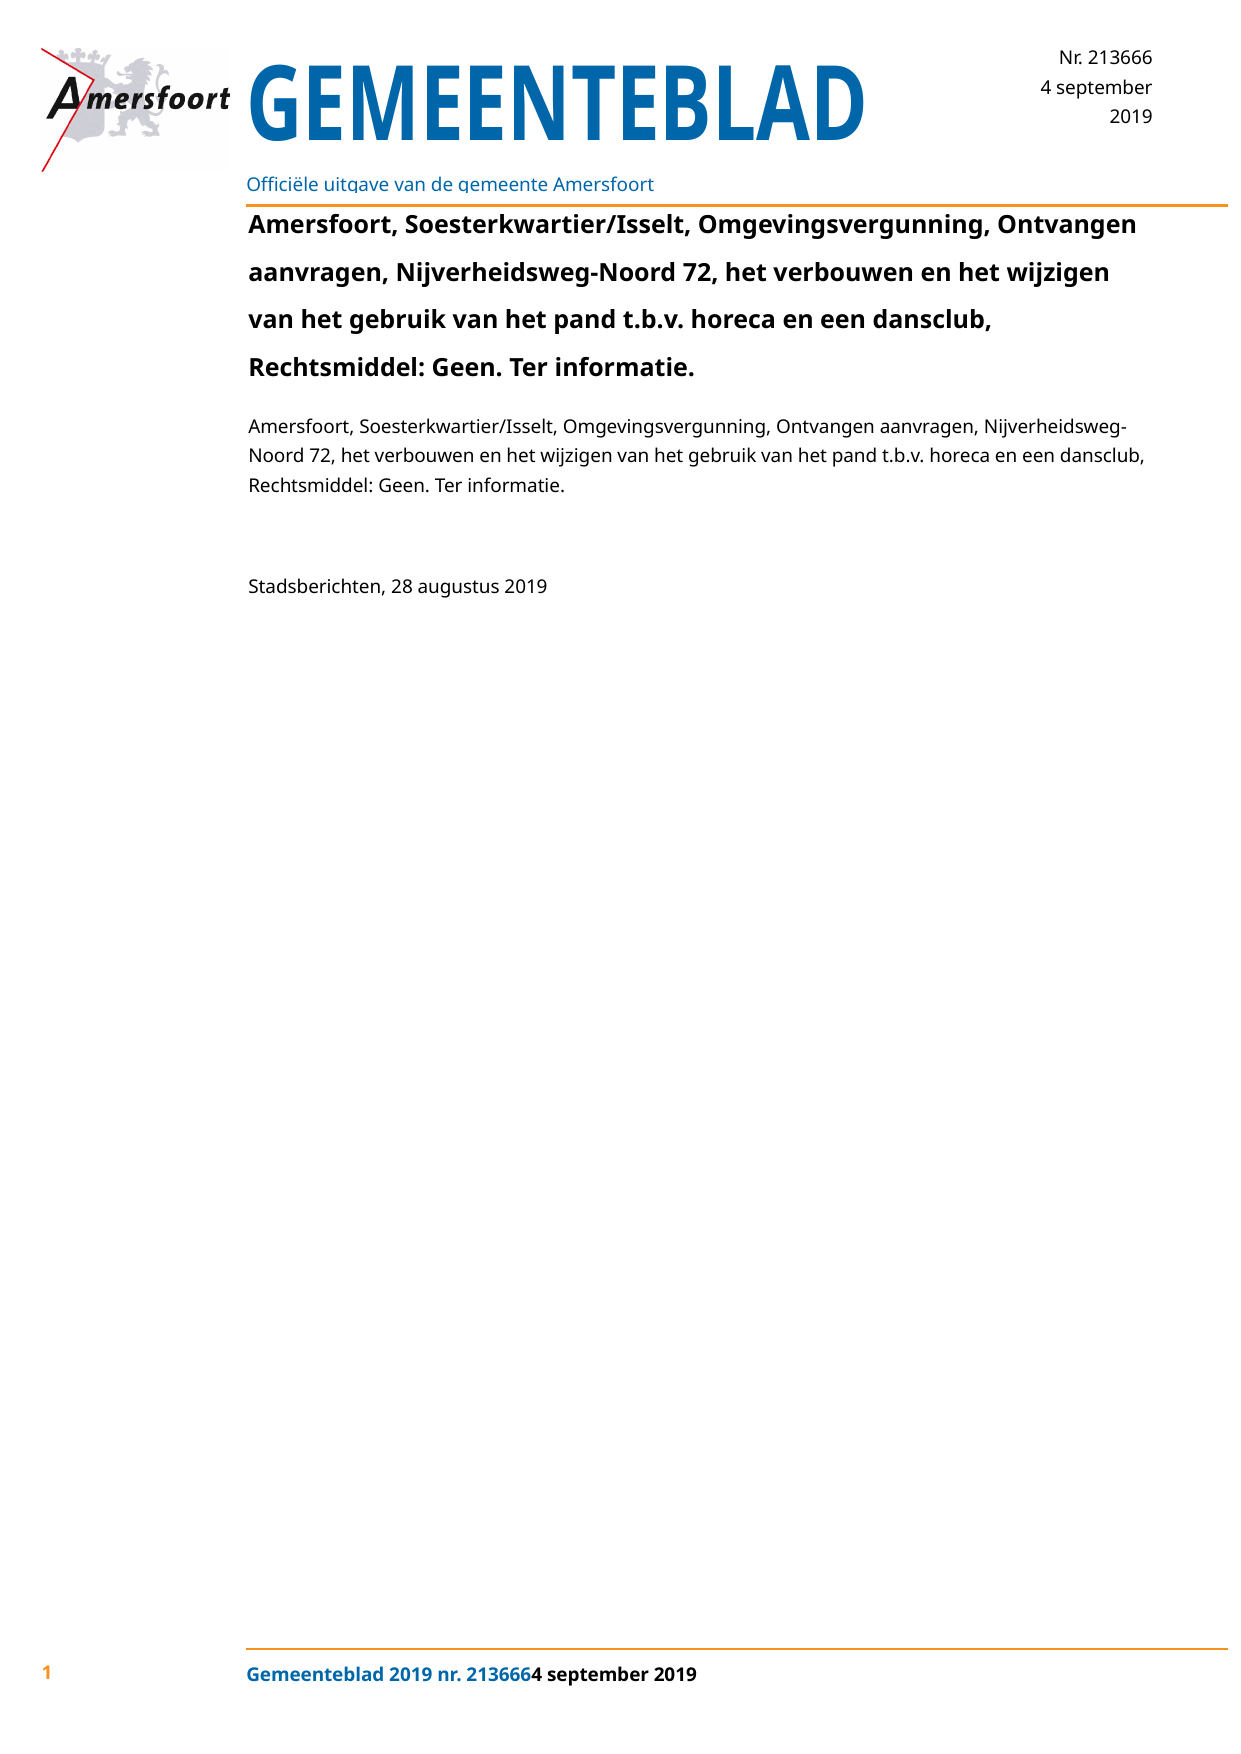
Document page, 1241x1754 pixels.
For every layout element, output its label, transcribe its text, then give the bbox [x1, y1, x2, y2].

text Amersfoort, Soesterkwartier/Isselt, Omgevingsvergunning, Ontvangen aanvragen, Nijverheidsweg-Noord 72, het verbouwen en het wijzigen van het gebruik van het pand t.b.v. horeca en een dansclub, Rechtsmiddel: Geen. Ter informatie. [248, 413, 1152, 498]
text Amersfoort, Soesterkwartier/Isselt, Omgevingsvergunning, Ontvangen aanvragen, Nijverheidsweg-Noord 72, het verbouwen en het wijzigen van het gebruik van het pand t.b.v. horeca en een dansclub, Rechtsmiddel: Geen. Ter informatie. [248, 207, 1152, 384]
picture [41, 47, 231, 172]
text Stadsberichten, 28 augustus 2019 [248, 573, 1152, 599]
